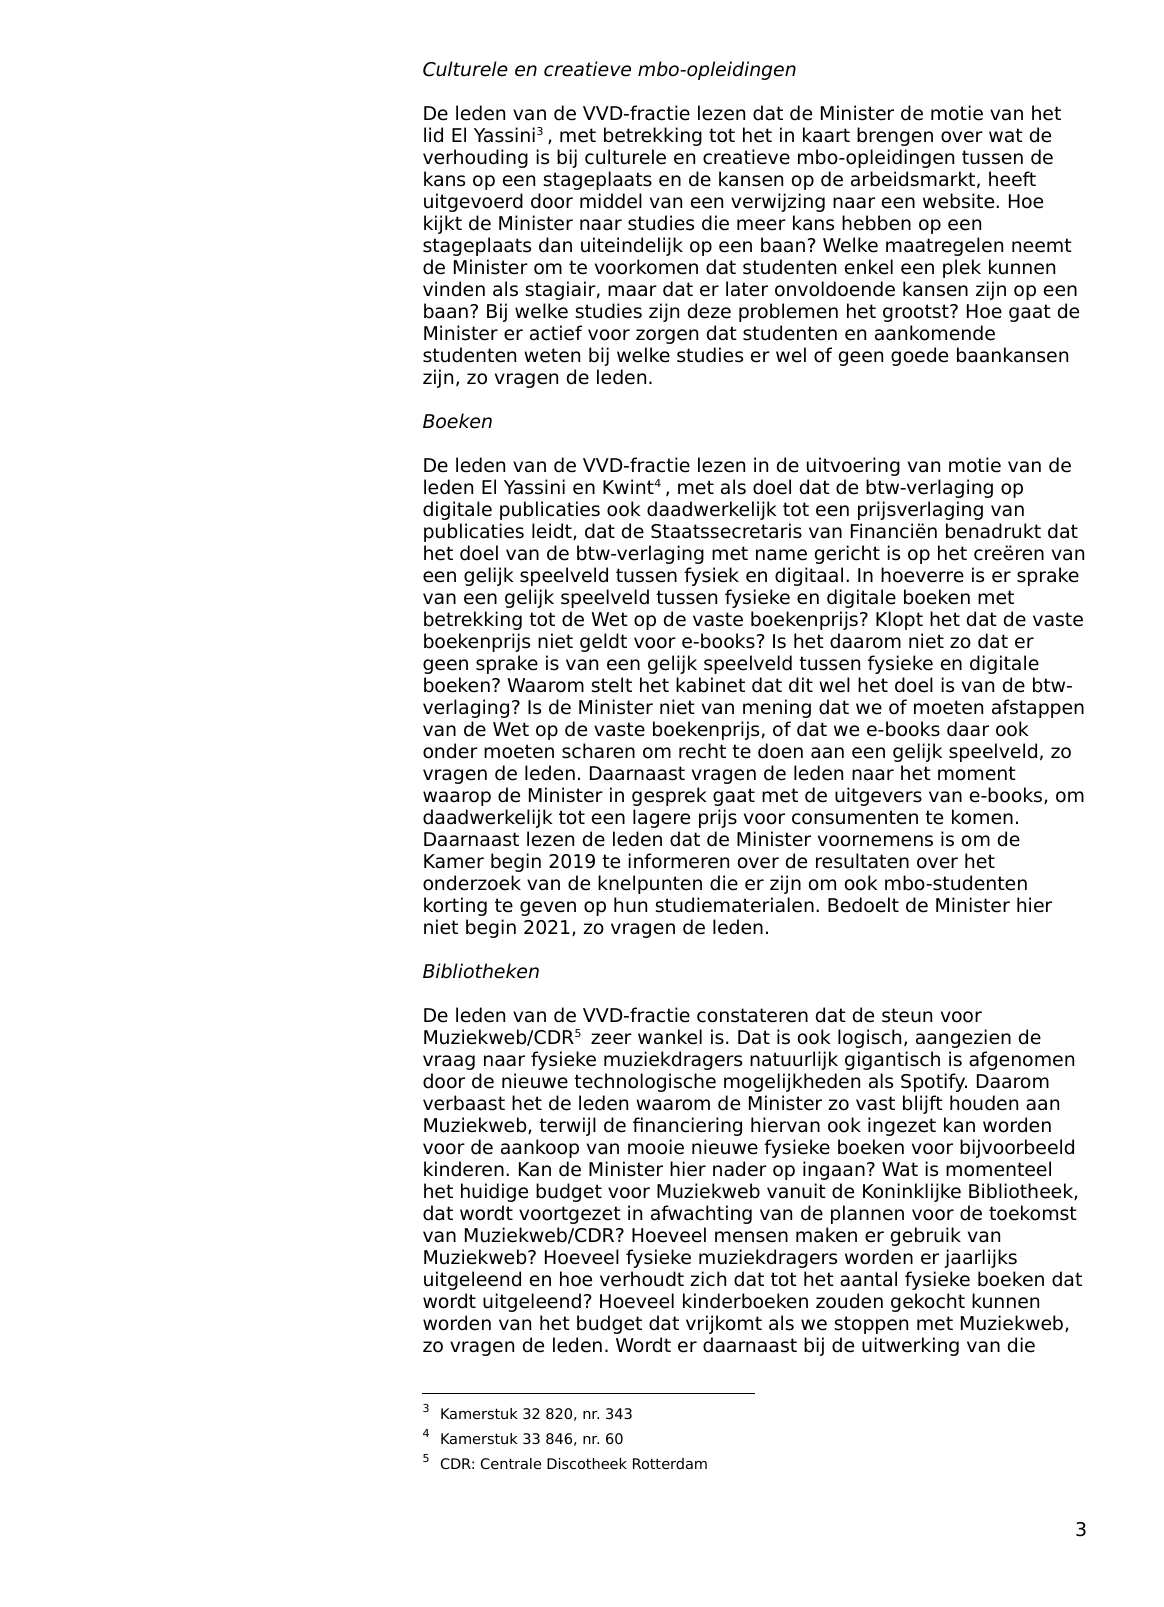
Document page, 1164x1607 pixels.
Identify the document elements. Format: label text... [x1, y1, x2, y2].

subtitle Bibliotheken [422, 961, 1087, 983]
text Kamerstuk 32 820, nr. 343 [422, 1402, 1087, 1424]
text Kamerstuk 33 846, nr. 60 [422, 1427, 1087, 1449]
text Daarnaast lezen de leden dat de Minister voornemens is om de Kamer begin 2019 te informeren over de resultaten over het onderzoek van de knelpunten die er zijn om ook mbo-studenten korting te geven op hun studiematerialen. Bedoelt de Minister hier niet begin 2021, zo vragen de leden. [422, 829, 1087, 939]
text CDR: Centrale Discotheek Rotterdam [422, 1452, 1087, 1474]
text De leden van de VVD-fractie lezen dat de Minister de motie van het lid El Yassini, met betrekking tot het in kaart brengen over wat de verhouding is bij culturele en creatieve mbo-opleidingen tussen de kans op een stageplaats en de kansen op de arbeidsmarkt, heeft uitgevoerd door middel van een verwijzing naar een website. Hoe kijkt de Minister naar studies die meer kans hebben op een stageplaats dan uiteindelijk op een baan? Welke maatregelen neemt de Minister om te voorkomen dat studenten enkel een plek kunnen vinden als stagiair, maar dat er later onvoldoende kansen zijn op een baan? Bij welke studies zijn deze problemen het grootst? Hoe gaat de Minister er actief voor zorgen dat studenten en aankomende studenten weten bij welke studies er wel of geen goede baankansen zijn, zo vragen de leden. [422, 103, 1087, 389]
subtitle Culturele en creatieve mbo-opleidingen [422, 59, 1087, 81]
subtitle Boeken [422, 411, 1087, 433]
text De leden van de VVD-fractie constateren dat de steun voor Muziekweb/CDR zeer wankel is. Dat is ook logisch, aangezien de vraag naar fysieke muziekdragers natuurlijk gigantisch is afgenomen door de nieuwe technologische mogelijkheden als Spotify. Daarom verbaast het de leden waarom de Minister zo vast blijft houden aan Muziekweb, terwijl de financiering hiervan ook ingezet kan worden voor de aankoop van mooie nieuwe fysieke boeken voor bijvoorbeeld kinderen. Kan de Minister hier nader op ingaan? Wat is momenteel het huidige budget voor Muziekweb vanuit de Koninklijke Bibliotheek, dat wordt voortgezet in afwachting van de plannen voor de toekomst van Muziekweb/CDR? Hoeveel mensen maken er gebruik van Muziekweb? Hoeveel fysieke muziekdragers worden er jaarlijks uitgeleend en hoe verhoudt zich dat tot het aantal fysieke boeken dat wordt uitgeleend? Hoeveel kinderboeken zouden gekocht kunnen worden van het budget dat vrijkomt als we stoppen met Muziekweb, zo vragen de leden. Wordt er daarnaast bij de uitwerking van die [422, 1005, 1087, 1357]
text De leden van de VVD-fractie lezen in de uitvoering van motie van de leden El Yassini en Kwint, met als doel dat de btw-verlaging op digitale publicaties ook daadwerkelijk tot een prijsverlaging van publicaties leidt, dat de Staatssecretaris van Financiën benadrukt dat het doel van de btw-verlaging met name gericht is op het creëren van een gelijk speelveld tussen fysiek en digitaal. In hoeverre is er sprake van een gelijk speelveld tussen fysieke en digitale boeken met betrekking tot de Wet op de vaste boekenprijs? Klopt het dat de vaste boekenprijs niet geldt voor e-books? Is het daarom niet zo dat er geen sprake is van een gelijk speelveld tussen fysieke en digitale boeken? Waarom stelt het kabinet dat dit wel het doel is van de btw-verlaging? Is de Minister niet van mening dat we of moeten afstappen van de Wet op de vaste boekenprijs, of dat we e-books daar ook onder moeten scharen om recht te doen aan een gelijk speelveld, zo vragen de leden. Daarnaast vragen de leden naar het moment waarop de Minister in gesprek gaat met de uitgevers van e-books, om daadwerkelijk tot een lagere prijs voor consumenten te komen. [422, 455, 1087, 829]
